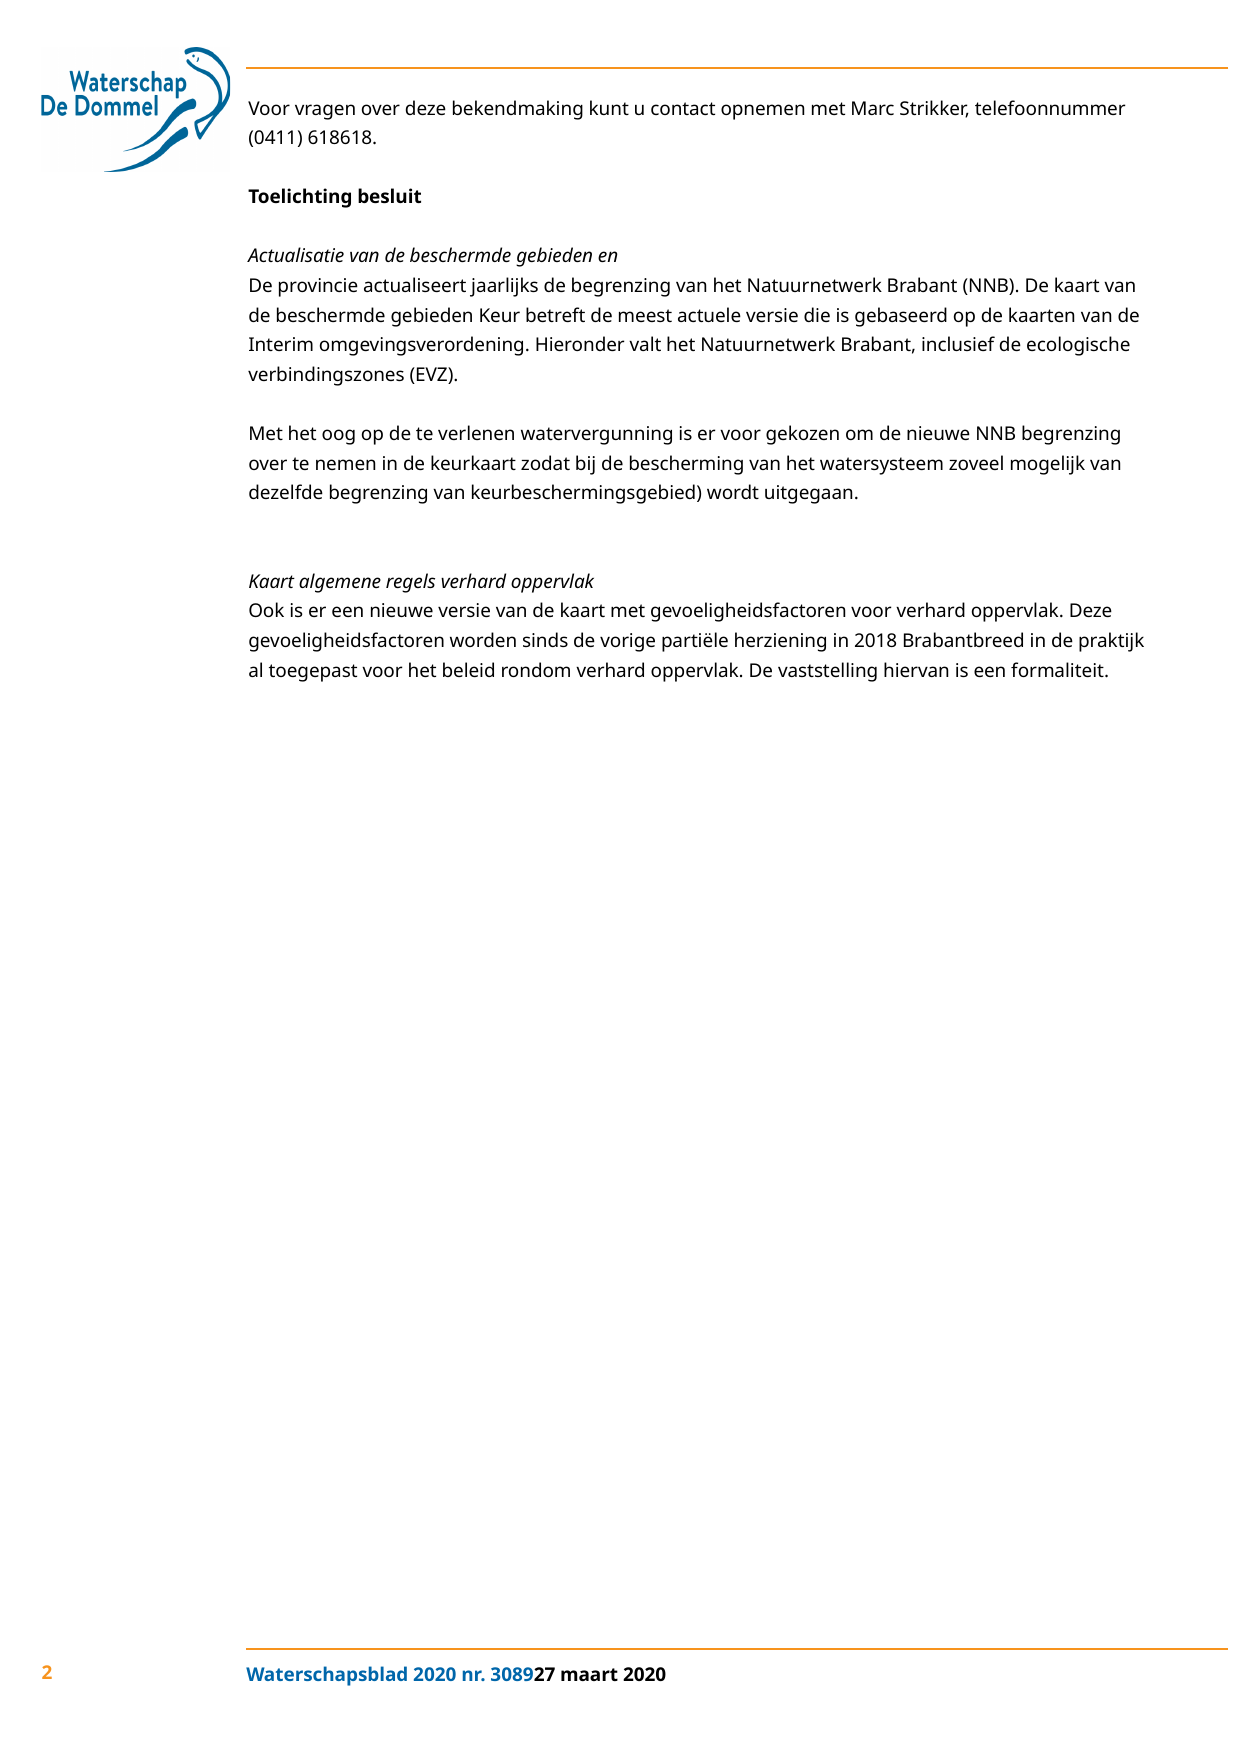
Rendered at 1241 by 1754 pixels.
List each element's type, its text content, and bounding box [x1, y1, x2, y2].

picture [204, 47, 231, 76]
text Kaart algemene regels verhard oppervlak [248, 568, 1152, 594]
picture [45, 99, 51, 111]
text De provincie actualiseert jaarlijks de begrenzing van het Natuurnetwerk Brabant (NNB). De kaart van de beschermde gebieden Keur betreft de meest actuele versie die is gebaseerd op de kaarten van de Interim omgevingsverordening. Hieronder valt het Natuurnetwerk Brabant, inclusief de ecologische verbindingszones (EVZ). [248, 272, 1152, 387]
picture [198, 118, 210, 131]
picture [41, 47, 231, 172]
text Voor vragen over deze bekendmaking kunt u contact opnemen met Marc Strikker, telefoonnummer (0411) 618618. [248, 95, 1152, 150]
text Ook is er een nieuwe versie van de kaart met gevoeligheidsfactoren voor verhard oppervlak. Deze gevoeligheidsfactoren worden sinds de vorige partiële herziening in 2018 Brabantbreed in de praktijk al toegepast voor het beleid rondom verhard oppervlak. De vaststelling hiervan is een formaliteit. [248, 598, 1152, 683]
text Toelichting besluit [248, 183, 1152, 209]
text Met het oog op de te verlenen watervergunning is er voor gekozen om de nieuwe NNB begrenzing over te nemen in de keurkaart zodat bij de bescherming van het watersysteem zoveel mogelijk van dezelfde begrenzing van keurbeschermingsgebied) wordt uitgegaan. [248, 420, 1152, 505]
text Actualisatie van de beschermde gebieden en [248, 243, 1152, 268]
